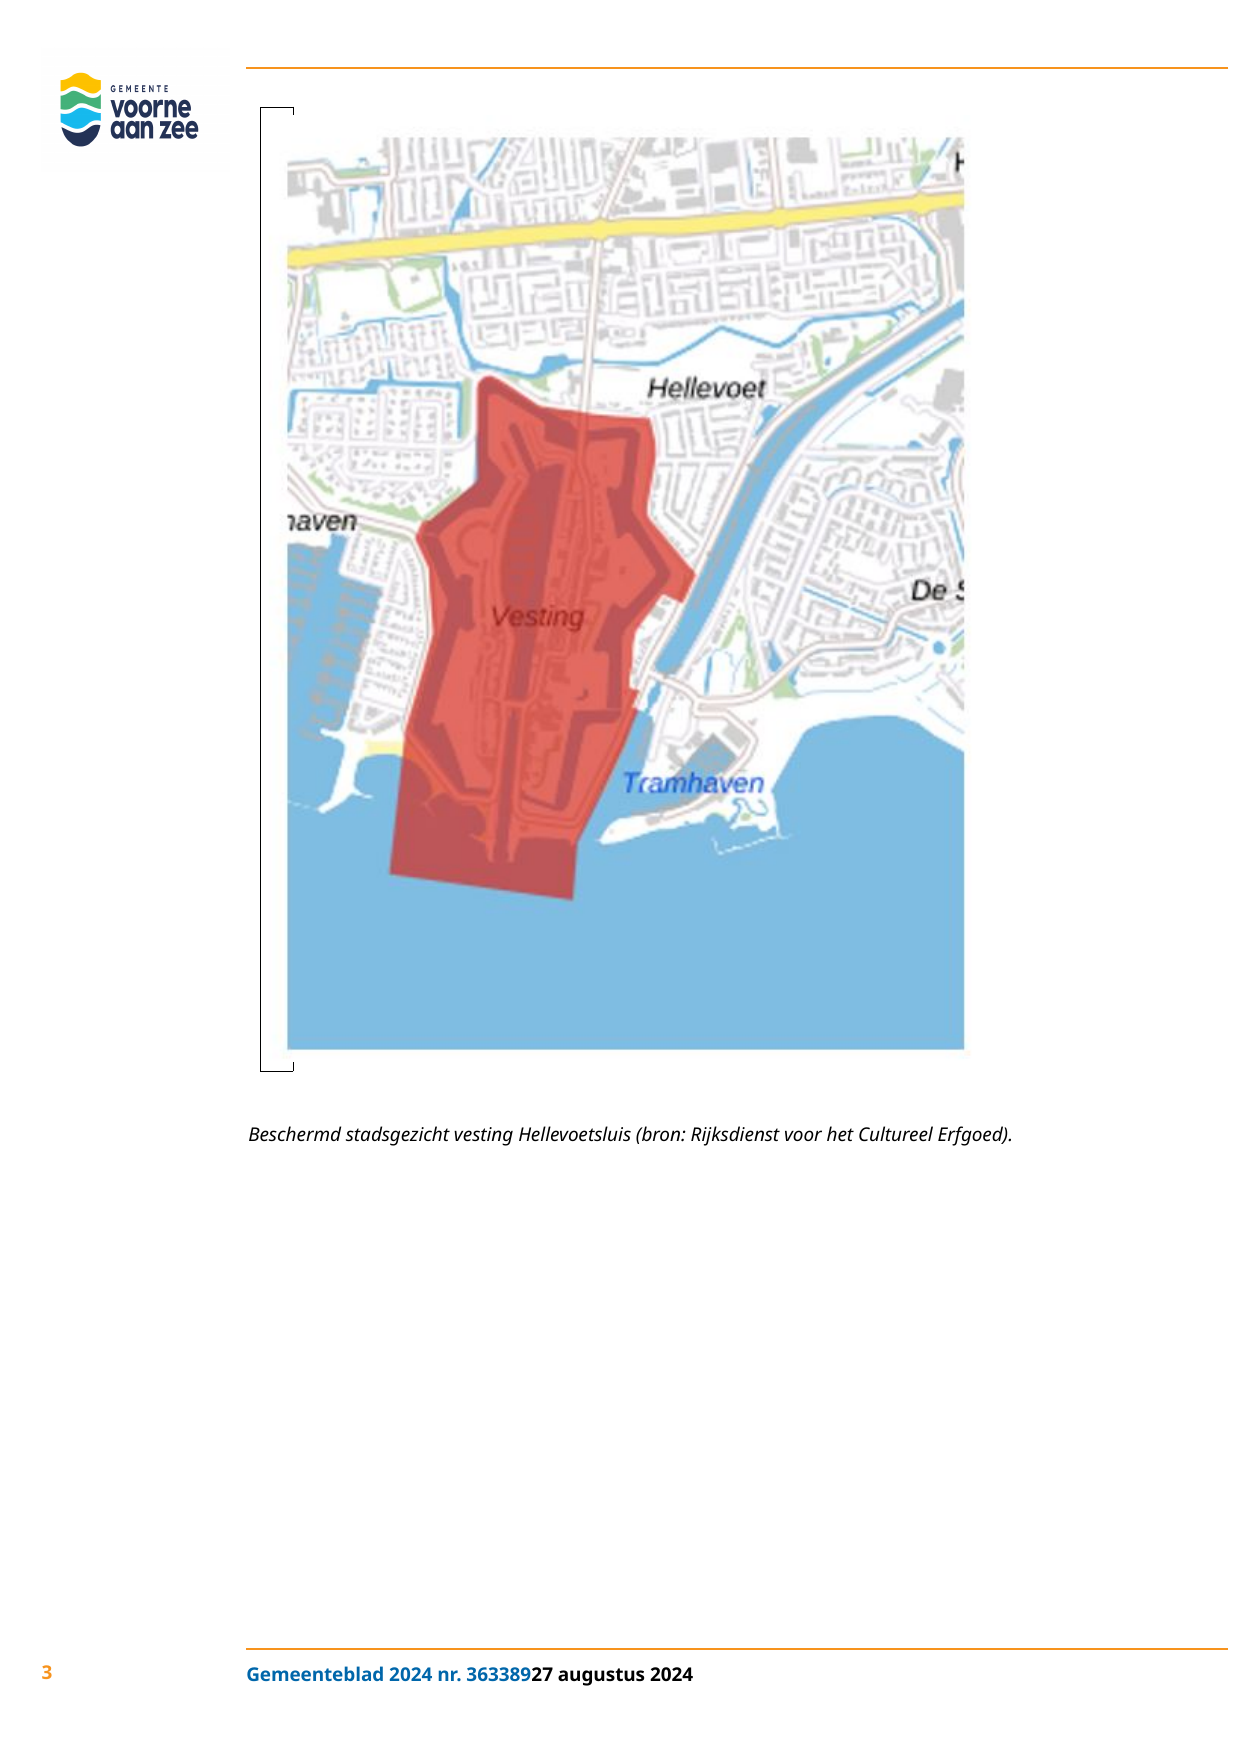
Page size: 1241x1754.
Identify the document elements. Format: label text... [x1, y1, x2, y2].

text Beschermd stadsgezicht vesting Hellevoetsluis (bron: Rijksdienst voor het Cultureel Erfgoed). [248, 1122, 1152, 1147]
picture [268, 115, 978, 1062]
picture [41, 47, 231, 172]
